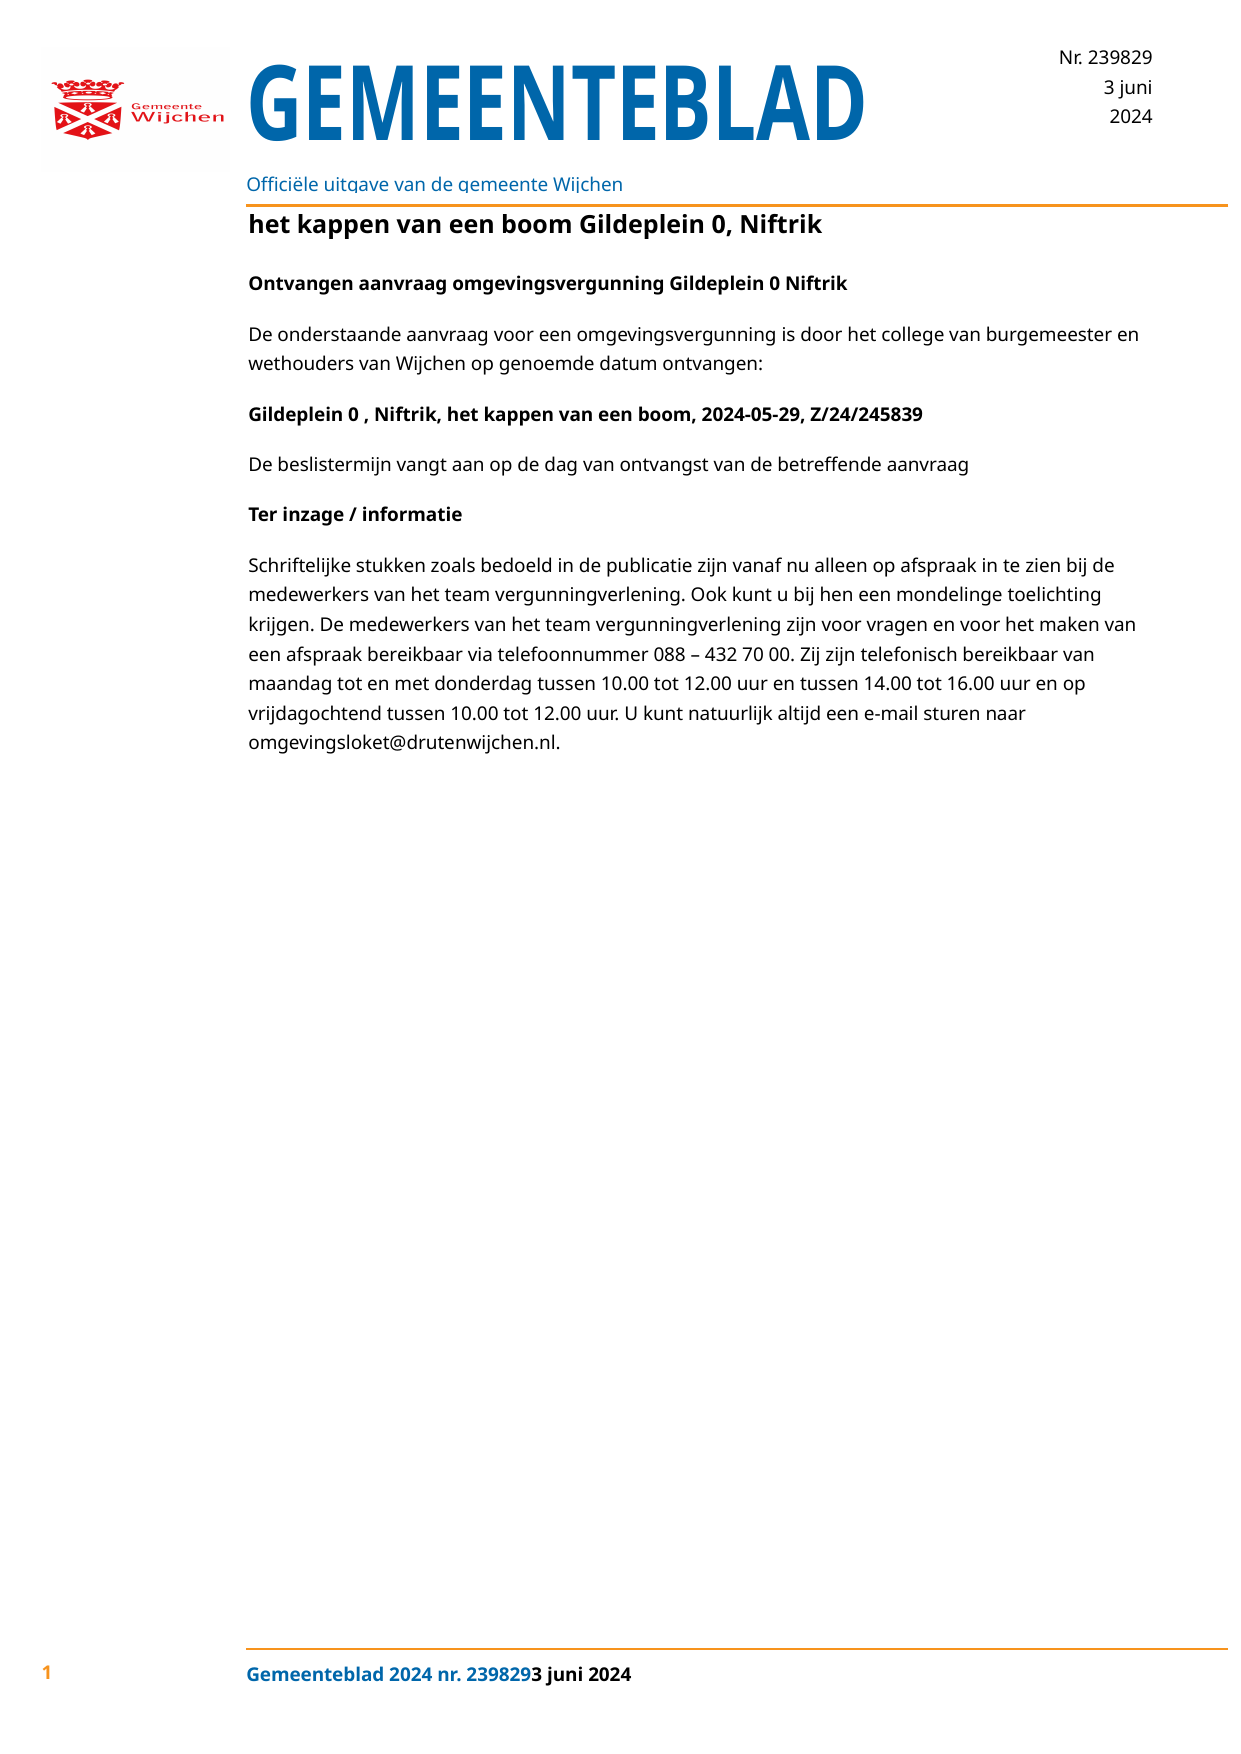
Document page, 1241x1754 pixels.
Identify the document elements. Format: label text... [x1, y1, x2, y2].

text De beslistermijn vangt aan op de dag van ontvangst van de betreffende aanvraag [248, 451, 1152, 477]
text De onderstaande aanvraag voor een omgevingsvergunning is door het college van burgemeester en wethouders van Wijchen op genoemde datum ontvangen: [248, 321, 1152, 376]
text het kappen van een boom Gildeplein 0, Niftrik [248, 207, 1152, 241]
picture [41, 47, 231, 172]
text Gildeplein 0 , Niftrik, het kappen van een boom, 2024-05-29, Z/24/245839 [248, 401, 1152, 426]
text Ontvangen aanvraag omgevingsvergunning Gildeplein 0 Niftrik [248, 270, 1152, 296]
text Ter inzage / informatie [248, 502, 1152, 527]
text Schriftelijke stukken zoals bedoeld in de publicatie zijn vanaf nu alleen op afspraak in te zien bij de medewerkers van het team vergunningverlening. Ook kunt u bij hen een mondelinge toelichting krijgen. De medewerkers van het team vergunningverlening zijn voor vragen en voor het maken van een afspraak bereikbaar via telefoonnummer 088 – 432 70 00. Zij zijn telefonisch bereikbaar van maandag tot en met donderdag tussen 10.00 tot 12.00 uur en tussen 14.00 tot 16.00 uur en op vrijdagochtend tussen 10.00 tot 12.00 uur. U kunt natuurlijk altijd een e-mail sturen naar omgevingsloket@drutenwijchen.nl. [248, 552, 1152, 755]
